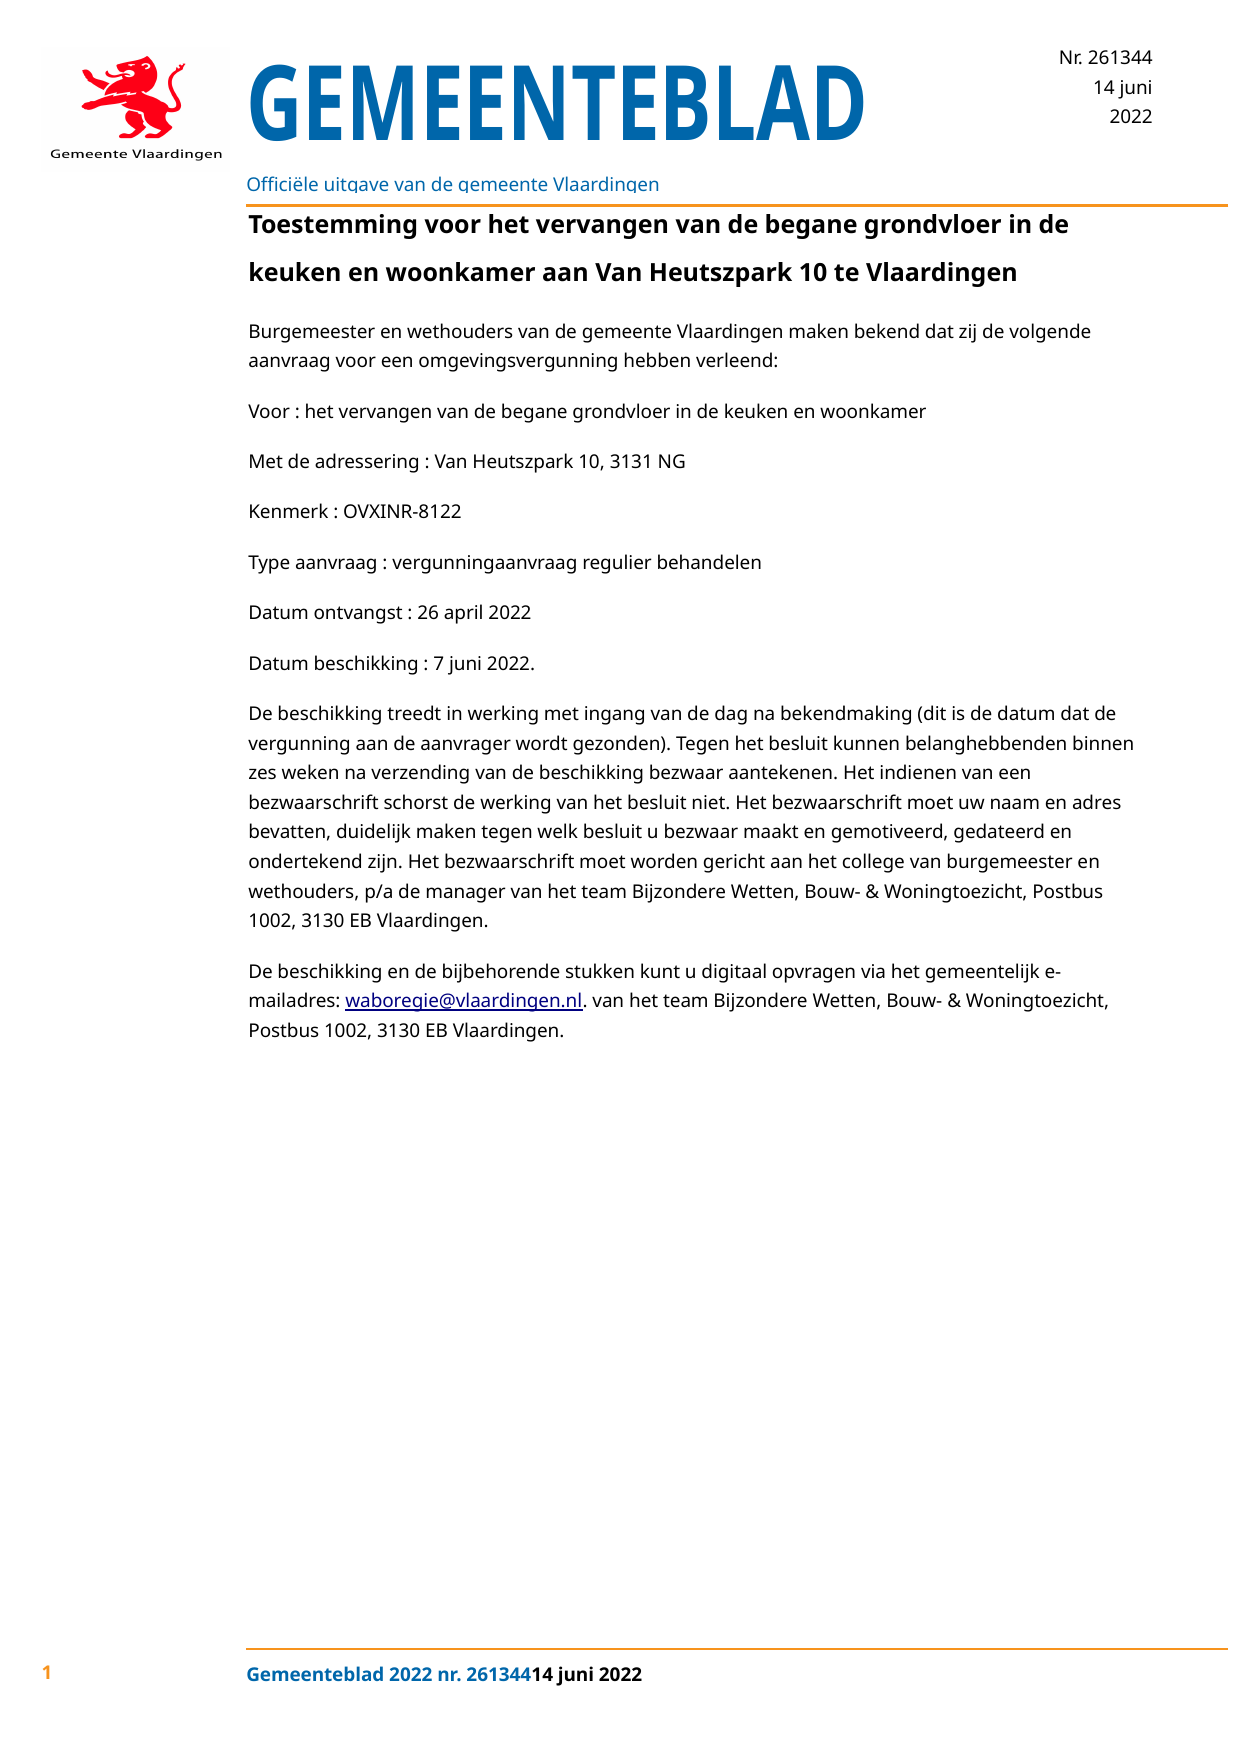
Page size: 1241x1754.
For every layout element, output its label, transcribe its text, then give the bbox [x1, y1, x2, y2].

text Type aanvraag : vergunningaanvraag regulier behandelen [248, 549, 1152, 575]
text Datum beschikking : 7 juni 2022. [248, 650, 1152, 676]
text Voor : het vervangen van de begane grondvloer in de keuken en woonkamer [248, 398, 1152, 424]
text De beschikking treedt in werking met ingang van de dag na bekendmaking (dit is de datum dat de vergunning aan de aanvrager wordt gezonden). Tegen het besluit kunnen belanghebbenden binnen zes weken na verzending van de beschikking bezwaar aantekenen. Het indienen van een bezwaarschrift schorst de werking van het besluit niet. Het bezwaarschrift moet uw naam en adres bevatten, duidelijk maken tegen welk besluit u bezwaar maakt en gemotiveerd, gedateerd en ondertekend zijn. Het bezwaarschrift moet worden gericht aan het college van burgemeester en wethouders, p/a de manager van het team Bijzondere Wetten, Bouw- & Woningtoezicht, Postbus 1002, 3130 EB Vlaardingen. [248, 700, 1152, 933]
text Datum ontvangst : 26 april 2022 [248, 599, 1152, 625]
picture [41, 47, 231, 172]
text De beschikking en de bijbehorende stukken kunt u digitaal opvragen via het gemeentelijk e-mailadres: waboregie@vlaardingen.nl. van het team Bijzondere Wetten, Bouw- & Woningtoezicht, Postbus 1002, 3130 EB Vlaardingen. [248, 958, 1152, 1043]
text Kenmerk : OVXINR-8122 [248, 499, 1152, 524]
text Burgemeester en wethouders van de gemeente Vlaardingen maken bekend dat zij de volgende aanvraag voor een omgevingsvergunning hebben verleend: [248, 318, 1152, 373]
text Toestemming voor het vervangen van de begane grondvloer in de keuken en woonkamer aan Van Heutszpark 10 te Vlaardingen [248, 207, 1152, 288]
text Met de adressering : Van Heutszpark 10, 3131 NG [248, 448, 1152, 474]
